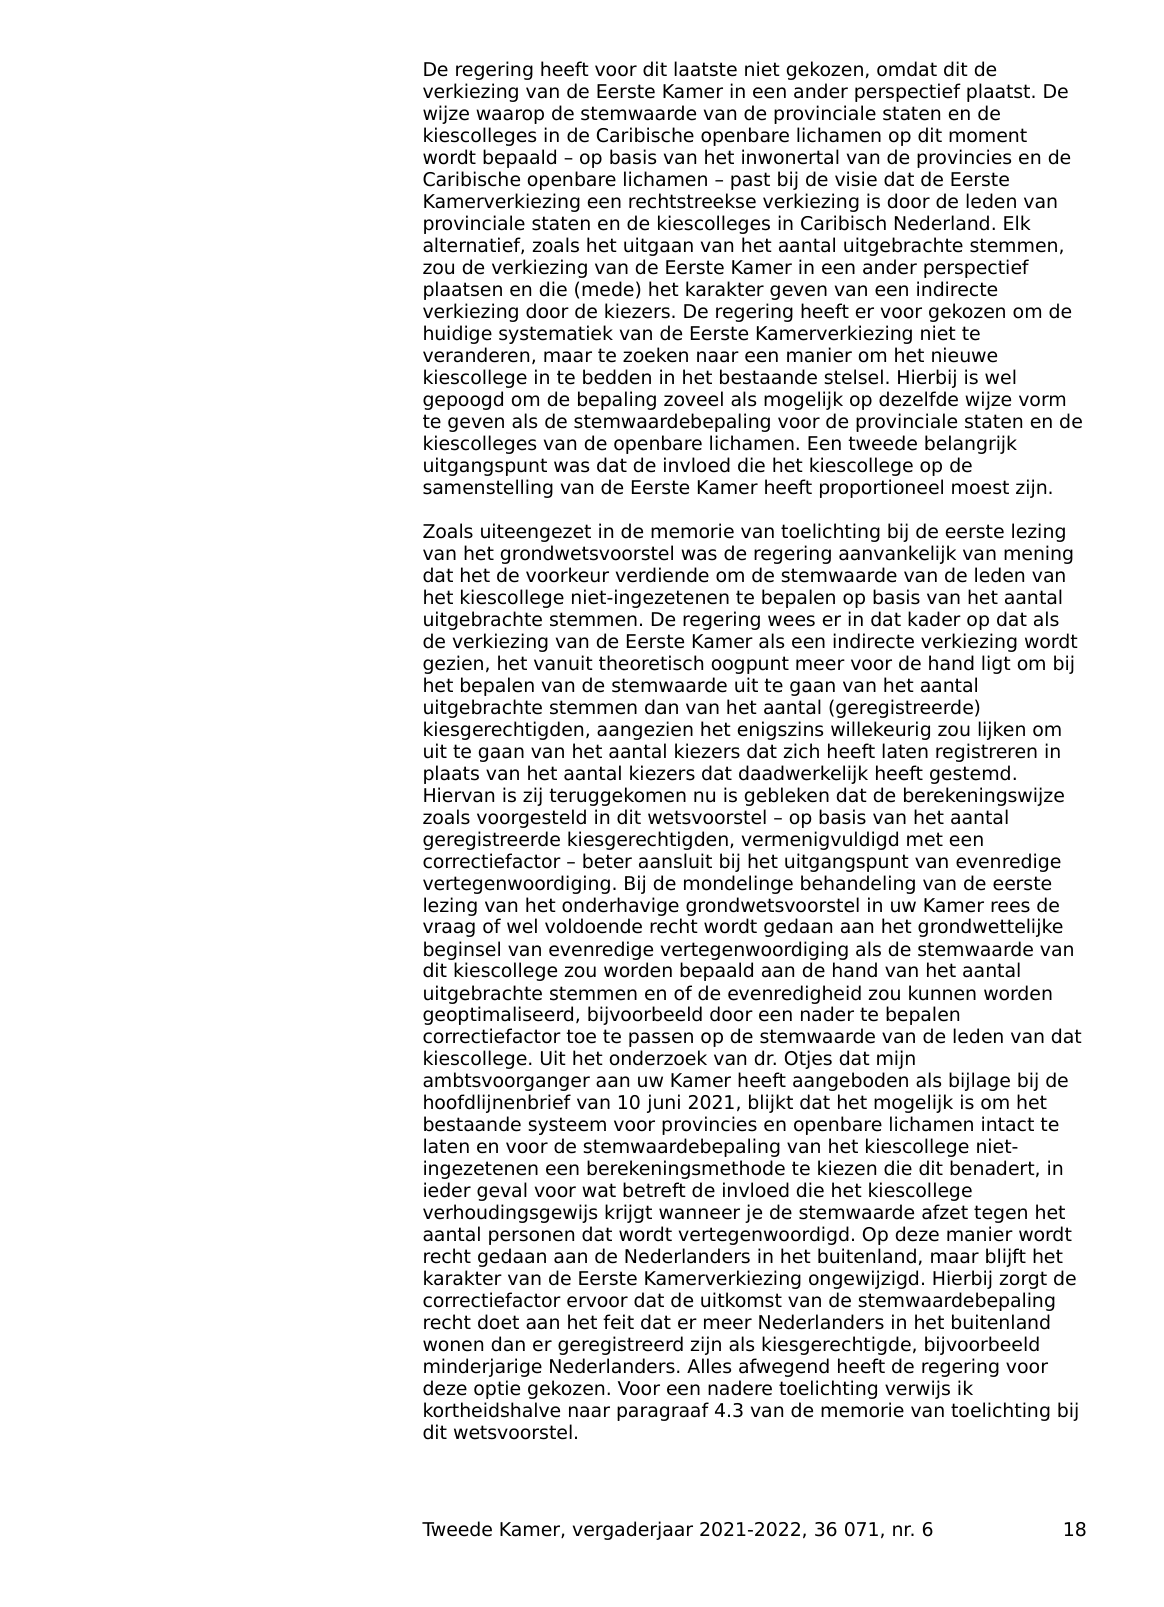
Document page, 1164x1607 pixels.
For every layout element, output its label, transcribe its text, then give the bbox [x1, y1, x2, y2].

text De regering heeft voor dit laatste niet gekozen, omdat dit de verkiezing van de Eerste Kamer in een ander perspectief plaatst. De wijze waarop de stemwaarde van de provinciale staten en de kiescolleges in de Caribische openbare lichamen op dit moment wordt bepaald – op basis van het inwonertal van de provincies en de Caribische openbare lichamen – past bij de visie dat de Eerste Kamerverkiezing een rechtstreekse verkiezing is door de leden van provinciale staten en de kiescolleges in Caribisch Nederland. Elk alternatief, zoals het uitgaan van het aantal uitgebrachte stemmen, zou de verkiezing van de Eerste Kamer in een ander perspectief plaatsen en die (mede) het karakter geven van een indirecte verkiezing door de kiezers. De regering heeft er voor gekozen om de huidige systematiek van de Eerste Kamerverkiezing niet te veranderen, maar te zoeken naar een manier om het nieuwe kiescollege in te bedden in het bestaande stelsel. Hierbij is wel gepoogd om de bepaling zoveel als mogelijk op dezelfde wijze vorm te geven als de stemwaardebepaling voor de provinciale staten en de kiescolleges van de openbare lichamen. Een tweede belangrijk uitgangspunt was dat de invloed die het kiescollege op de samenstelling van de Eerste Kamer heeft proportioneel moest zijn. [422, 59, 1087, 499]
text Zoals uiteengezet in de memorie van toelichting bij de eerste lezing van het grondwetsvoorstel was de regering aanvankelijk van mening dat het de voorkeur verdiende om de stemwaarde van de leden van het kiescollege niet-ingezetenen te bepalen op basis van het aantal uitgebrachte stemmen. De regering wees er in dat kader op dat als de verkiezing van de Eerste Kamer als een indirecte verkiezing wordt gezien, het vanuit theoretisch oogpunt meer voor de hand ligt om bij het bepalen van de stemwaarde uit te gaan van het aantal uitgebrachte stemmen dan van het aantal (geregistreerde) kiesgerechtigden, aangezien het enigszins willekeurig zou lijken om uit te gaan van het aantal kiezers dat zich heeft laten registreren in plaats van het aantal kiezers dat daadwerkelijk heeft gestemd. Hiervan is zij teruggekomen nu is gebleken dat de berekeningswijze zoals voorgesteld in dit wetsvoorstel – op basis van het aantal geregistreerde kiesgerechtigden, vermenigvuldigd met een correctiefactor – beter aansluit bij het uitgangspunt van evenredige vertegenwoordiging. Bij de mondelinge behandeling van de eerste lezing van het onderhavige grondwetsvoorstel in uw Kamer rees de vraag of wel voldoende recht wordt gedaan aan het grondwettelijke beginsel van evenredige vertegenwoordiging als de stemwaarde van dit kiescollege zou worden bepaald aan de hand van het aantal uitgebrachte stemmen en of de evenredigheid zou kunnen worden geoptimaliseerd, bijvoorbeeld door een nader te bepalen correctiefactor toe te passen op de stemwaarde van de leden van dat kiescollege. Uit het onderzoek van dr. Otjes dat mijn ambtsvoorganger aan uw Kamer heeft aangeboden als bijlage bij de hoofdlijnenbrief van 10 juni 2021, blijkt dat het mogelijk is om het bestaande systeem voor provincies en openbare lichamen intact te laten en voor de stemwaardebepaling van het kiescollege niet-ingezetenen een berekeningsmethode te kiezen die dit benadert, in ieder geval voor wat betreft de invloed die het kiescollege verhoudingsgewijs krijgt wanneer je de stemwaarde afzet tegen het aantal personen dat wordt vertegenwoordigd. Op deze manier wordt recht gedaan aan de Nederlanders in het buitenland, maar blijft het karakter van de Eerste Kamerverkiezing ongewijzigd. Hierbij zorgt de correctiefactor ervoor dat de uitkomst van de stemwaardebepaling recht doet aan het feit dat er meer Nederlanders in het buitenland wonen dan er geregistreerd zijn als kiesgerechtigde, bijvoorbeeld minderjarige Nederlanders. Alles afwegend heeft de regering voor deze optie gekozen. Voor een nadere toelichting verwijs ik kortheidshalve naar paragraaf 4.3 van de memorie van toelichting bij dit wetsvoorstel. [422, 521, 1087, 1444]
